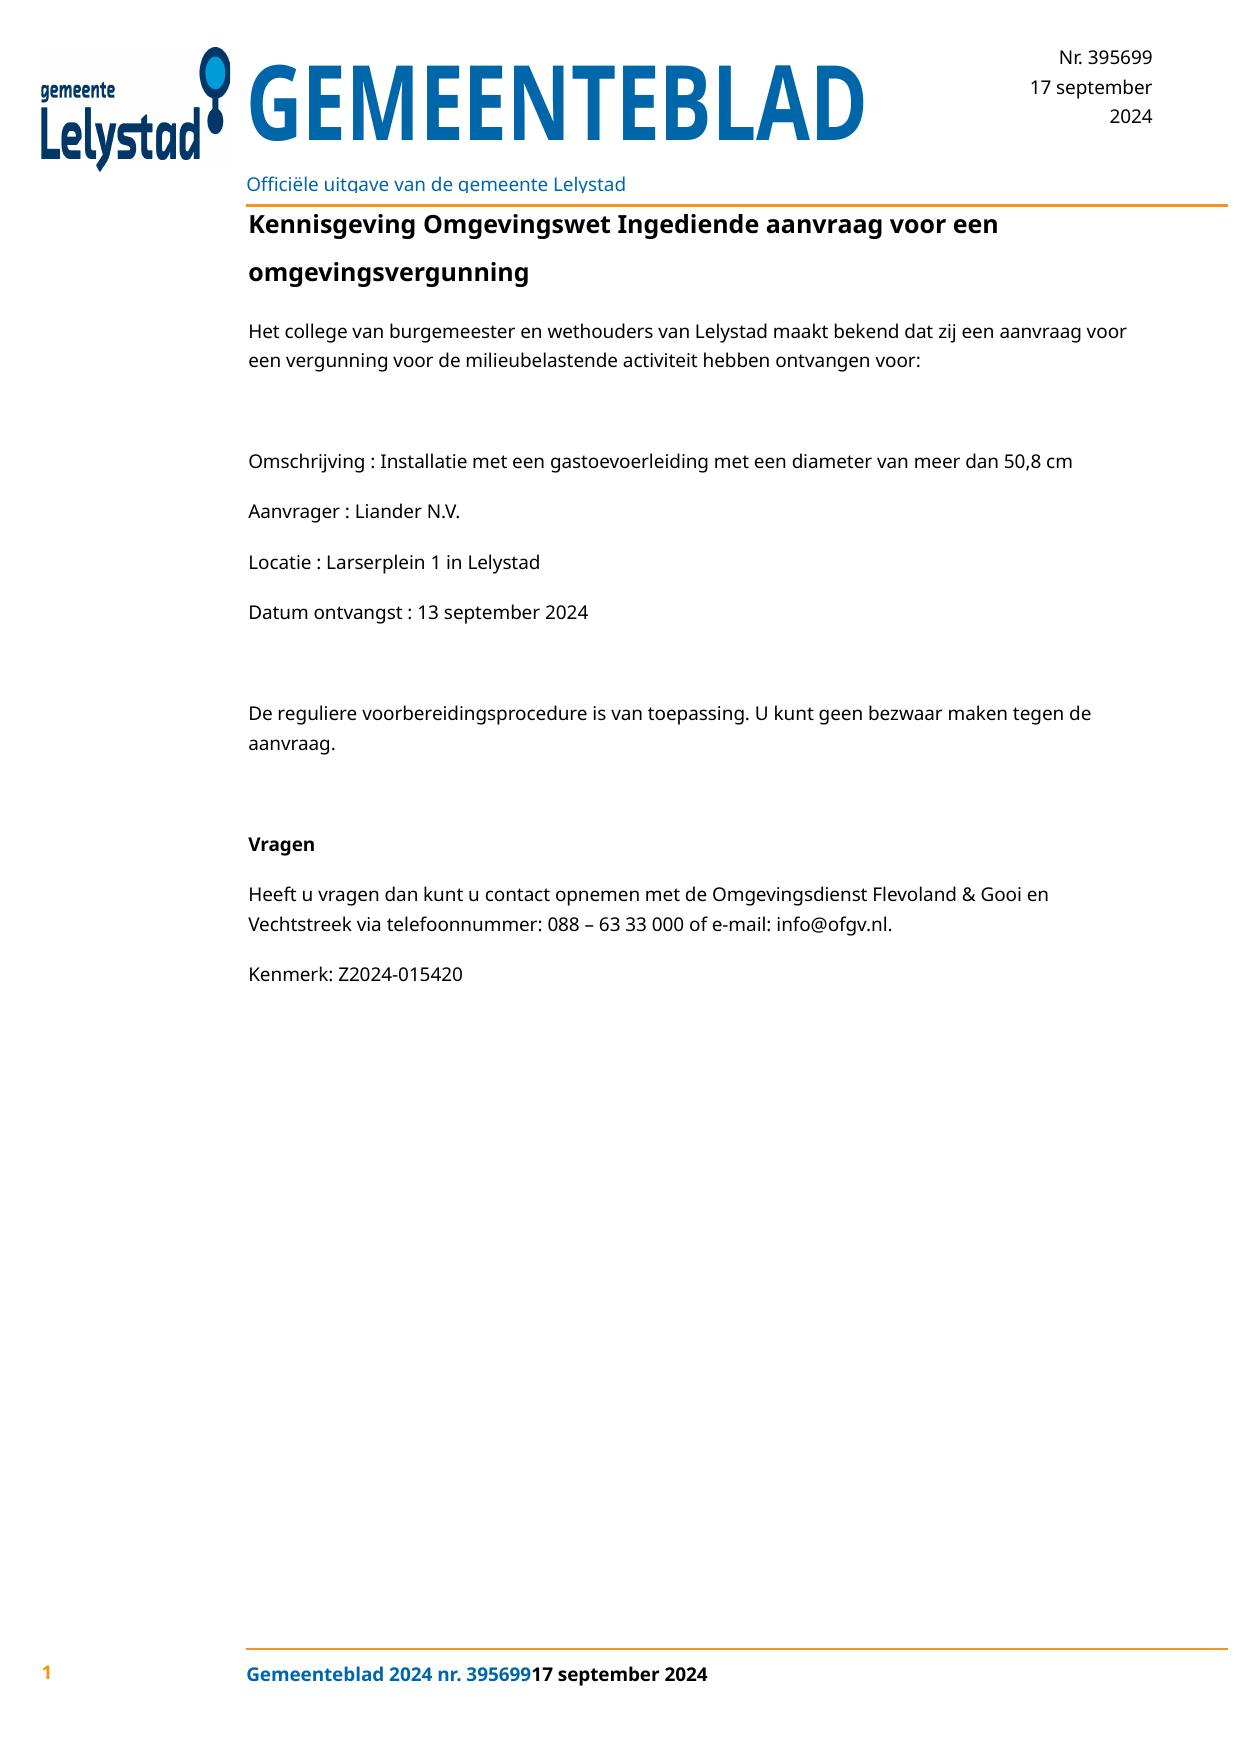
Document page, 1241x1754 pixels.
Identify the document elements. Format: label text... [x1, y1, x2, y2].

text Kenmerk: Z2024-015420 [248, 961, 1152, 987]
text Kennisgeving Omgevingswet Ingediende aanvraag voor een omgevingsvergunning [248, 207, 1152, 288]
text Aanvrager : Liander N.V. [248, 499, 1152, 524]
text De reguliere voorbereidingsprocedure is van toepassing. U kunt geen bezwaar maken tegen de aanvraag. [248, 700, 1152, 756]
picture [41, 47, 231, 172]
text Heeft u vragen dan kunt u contact opnemen met de Omgevingsdienst Flevoland & Gooi en Vechtstreek via telefoonnummer: 088 – 63 33 000 of e-mail: info@ofgv.nl. [248, 881, 1152, 937]
text Datum ontvangst : 13 september 2024 [248, 599, 1152, 625]
text Het college van burgemeester en wethouders van Lelystad maakt bekend dat zij een aanvraag voor een vergunning voor de milieubelastende activiteit hebben ontvangen voor: [248, 318, 1152, 373]
text Omschrijving : Installatie met een gastoevoerleiding met een diameter van meer dan 50,8 cm [248, 448, 1152, 474]
text Vragen [248, 831, 1152, 857]
text Locatie : Larserplein 1 in Lelystad [248, 549, 1152, 575]
